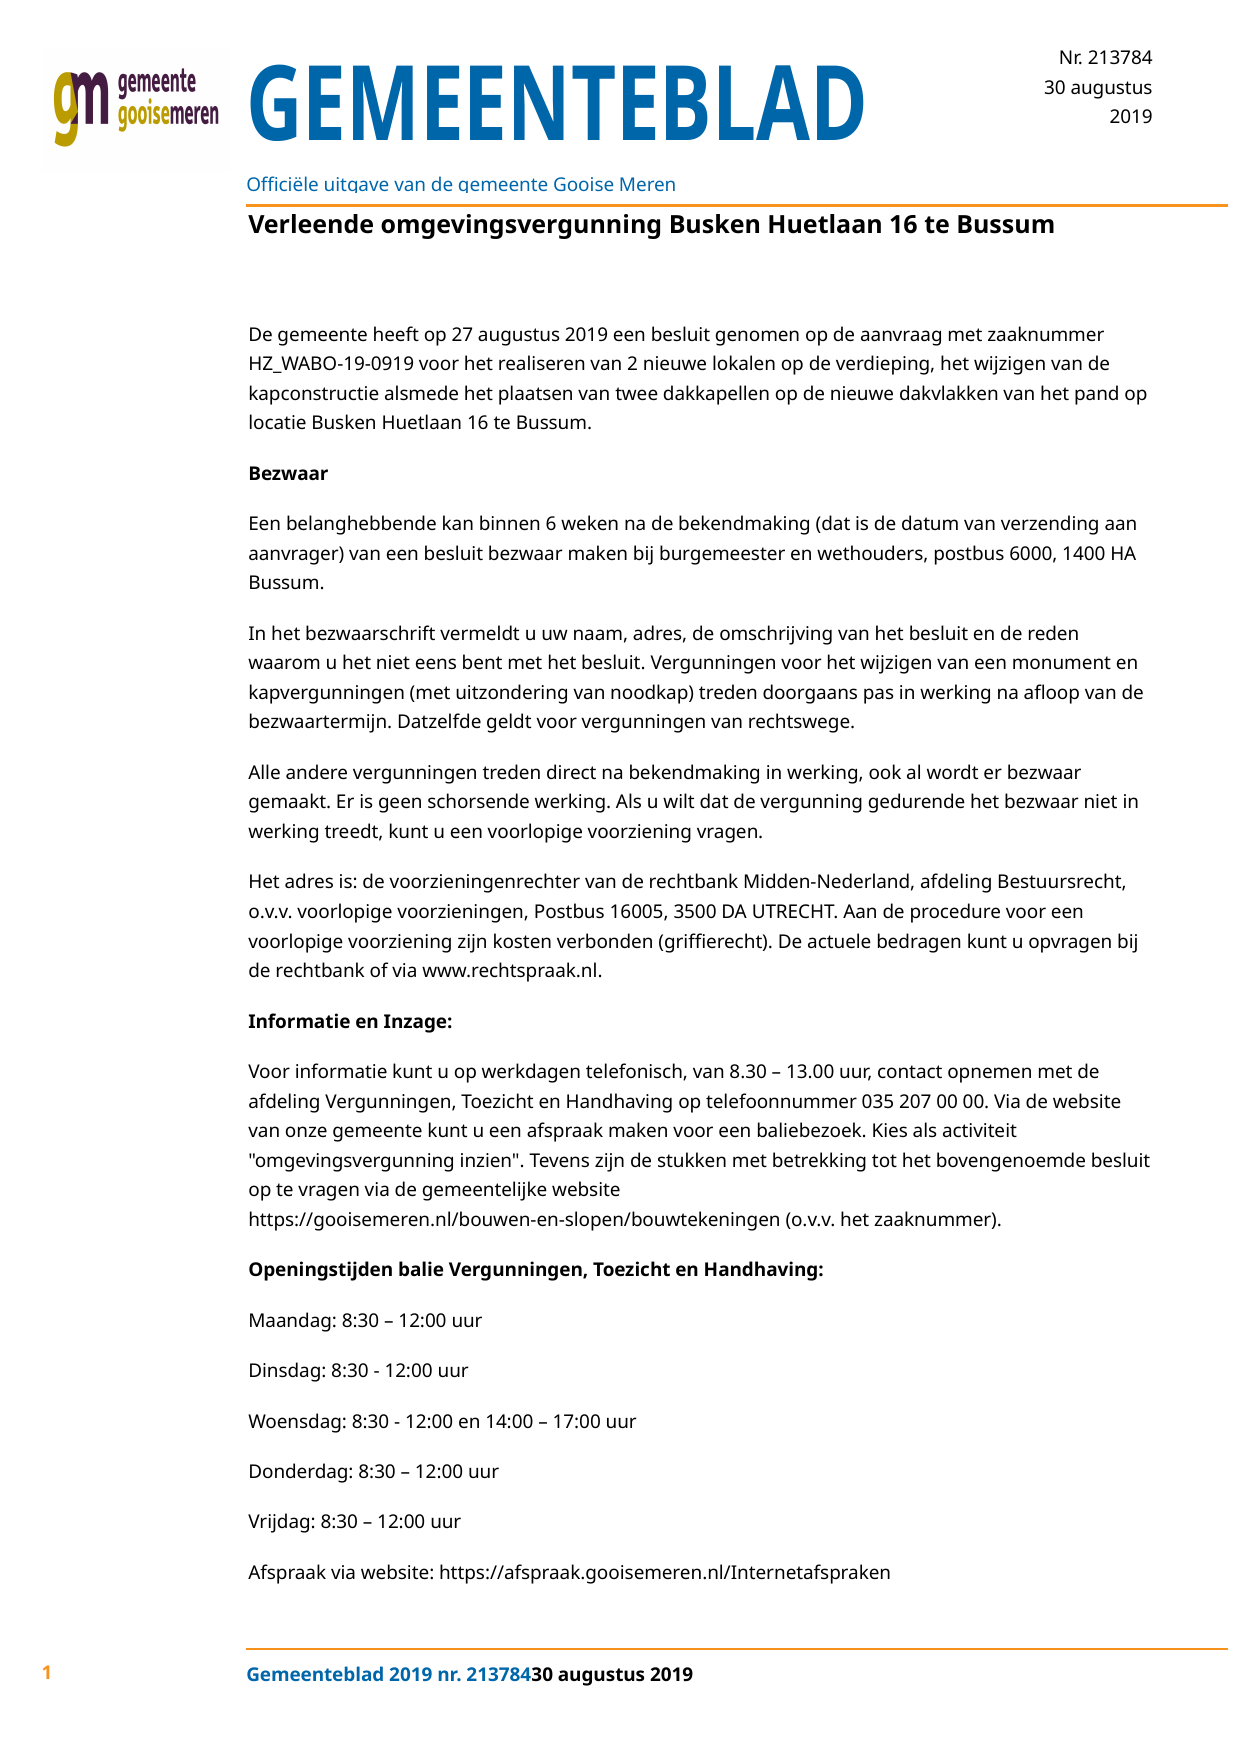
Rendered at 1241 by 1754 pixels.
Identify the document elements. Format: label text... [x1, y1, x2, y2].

text Vrijdag: 8:30 – 12:00 uur [248, 1509, 1152, 1534]
text In het bezwaarschrift vermeldt u uw naam, adres, de omschrijving van het besluit en de reden waarom u het niet eens bent met het besluit. Vergunningen voor het wijzigen van een monument en kapvergunningen (met uitzondering van noodkap) treden doorgaans pas in werking na afloop van de bezwaartermijn. Datzelfde geldt voor vergunningen van rechtswege. [248, 620, 1152, 734]
text Afspraak via website: https://afspraak.gooisemeren.nl/Internetafspraken [248, 1559, 1152, 1585]
text Openingstijden balie Vergunningen, Toezicht en Handhaving: [248, 1257, 1152, 1282]
text Maandag: 8:30 – 12:00 uur [248, 1307, 1152, 1333]
text Alle andere vergunningen treden direct na bekendmaking in werking, ook al wordt er bezwaar gemaakt. Er is geen schorsende werking. Als u wilt dat de vergunning gedurende het bezwaar niet in werking treedt, kunt u een voorlopige voorziening vragen. [248, 759, 1152, 844]
text Woensdag: 8:30 - 12:00 en 14:00 – 17:00 uur [248, 1408, 1152, 1433]
text Donderdag: 8:30 – 12:00 uur [248, 1458, 1152, 1484]
picture [41, 47, 231, 172]
text De gemeente heeft op 27 augustus 2019 een besluit genomen op de aanvraag met zaaknummer HZ_WABO-19-0919 voor het realiseren van 2 nieuwe lokalen op de verdieping, het wijzigen van de kapconstructie alsmede het plaatsen van twee dakkapellen op de nieuwe dakvlakken van het pand op locatie Busken Huetlaan 16 te Bussum. [248, 321, 1152, 435]
text Dinsdag: 8:30 - 12:00 uur [248, 1357, 1152, 1383]
text Het adres is: de voorzieningenrechter van de rechtbank Midden-Nederland, afdeling Bestuursrecht, o.v.v. voorlopige voorzieningen, Postbus 16005, 3500 DA UTRECHT. Aan de procedure voor een voorlopige voorziening zijn kosten verbonden (griffierecht). De actuele bedragen kunt u opvragen bij de rechtbank of via www.rechtspraak.nl. [248, 869, 1152, 983]
text Informatie en Inzage: [248, 1008, 1152, 1033]
text Bezwaar [248, 460, 1152, 486]
text Voor informatie kunt u op werkdagen telefonisch, van 8.30 – 13.00 uur, contact opnemen met de afdeling Vergunningen, Toezicht en Handhaving op telefoonnummer 035 207 00 00. Via de website van onze gemeente kunt u een afspraak maken voor een baliebezoek. Kies als activiteit "omgevingsvergunning inzien". Tevens zijn de stukken met betrekking tot het bovengenoemde besluit op te vragen via de gemeentelijke website https://gooisemeren.nl/bouwen-en-slopen/bouwtekeningen (o.v.v. het zaaknummer). [248, 1058, 1152, 1232]
text Verleende omgevingsvergunning Busken Huetlaan 16 te Bussum [248, 207, 1152, 241]
text Een belanghebbende kan binnen 6 weken na de bekendmaking (dat is de datum van verzending aan aanvrager) van een besluit bezwaar maken bij burgemeester en wethouders, postbus 6000, 1400 HA Bussum. [248, 510, 1152, 595]
